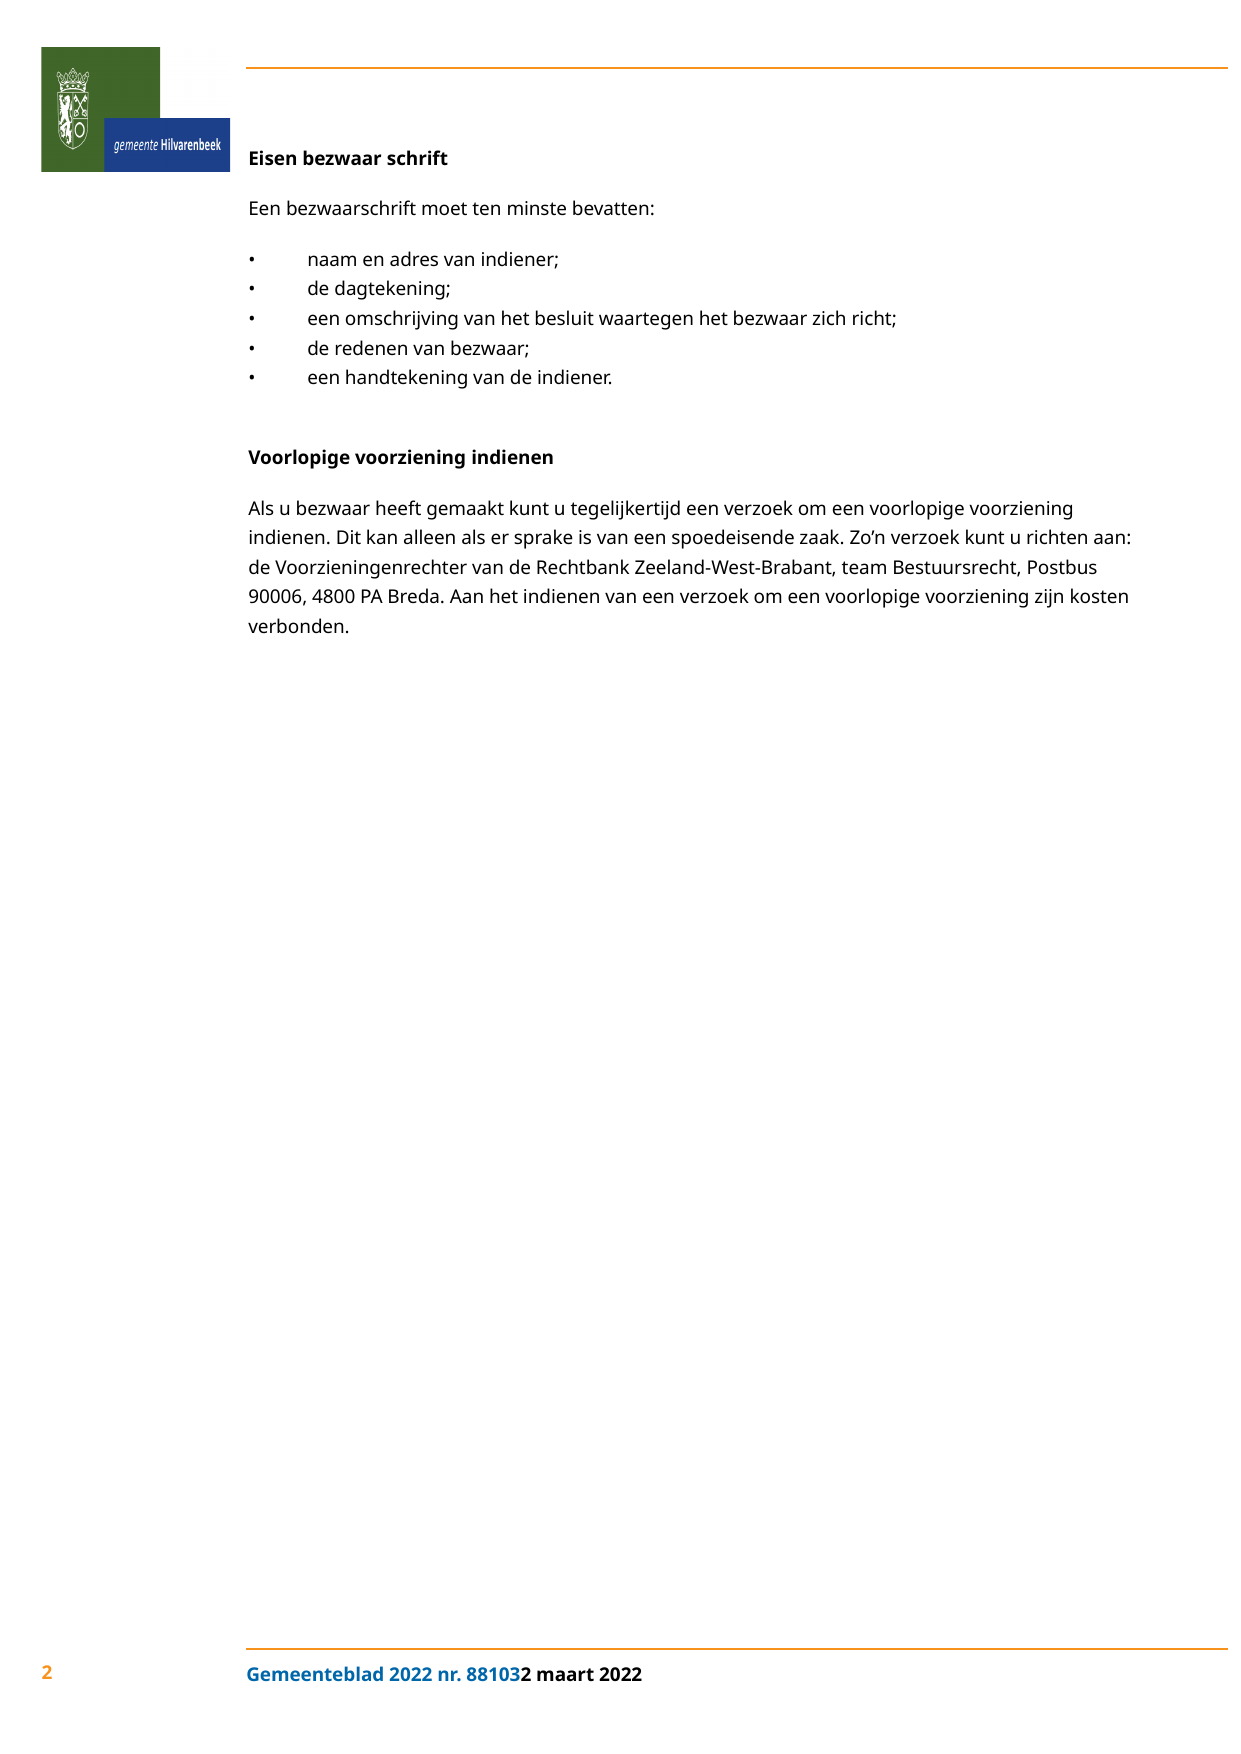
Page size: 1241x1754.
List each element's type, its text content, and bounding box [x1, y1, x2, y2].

list een omschrijving van het besluit waartegen het bezwaar zich richt; [248, 305, 1152, 331]
text Voorlopige voorziening indienen [248, 444, 1152, 470]
list de redenen van bezwaar; [248, 335, 1152, 361]
list de dagtekening; [248, 276, 1152, 301]
list een handtekening van de indiener. [248, 364, 1152, 390]
text Eisen bezwaar schrift [248, 145, 1152, 171]
list naam en adres van indiener; [248, 246, 1152, 272]
text Als u bezwaar heeft gemaakt kunt u tegelijkertijd een verzoek om een voorlopige voorziening indienen. Dit kan alleen als er sprake is van een spoedeisende zaak. Zo’n verzoek kunt u richten aan: de Voorzieningenrechter van de Rechtbank Zeeland-West-Brabant, team Bestuursrecht, Postbus 90006, 4800 PA Breda. Aan het indienen van een verzoek om een voorlopige voorziening zijn kosten verbonden. [248, 495, 1152, 639]
picture [41, 47, 231, 172]
text Een bezwaarschrift moet ten minste bevatten: [248, 196, 1152, 221]
